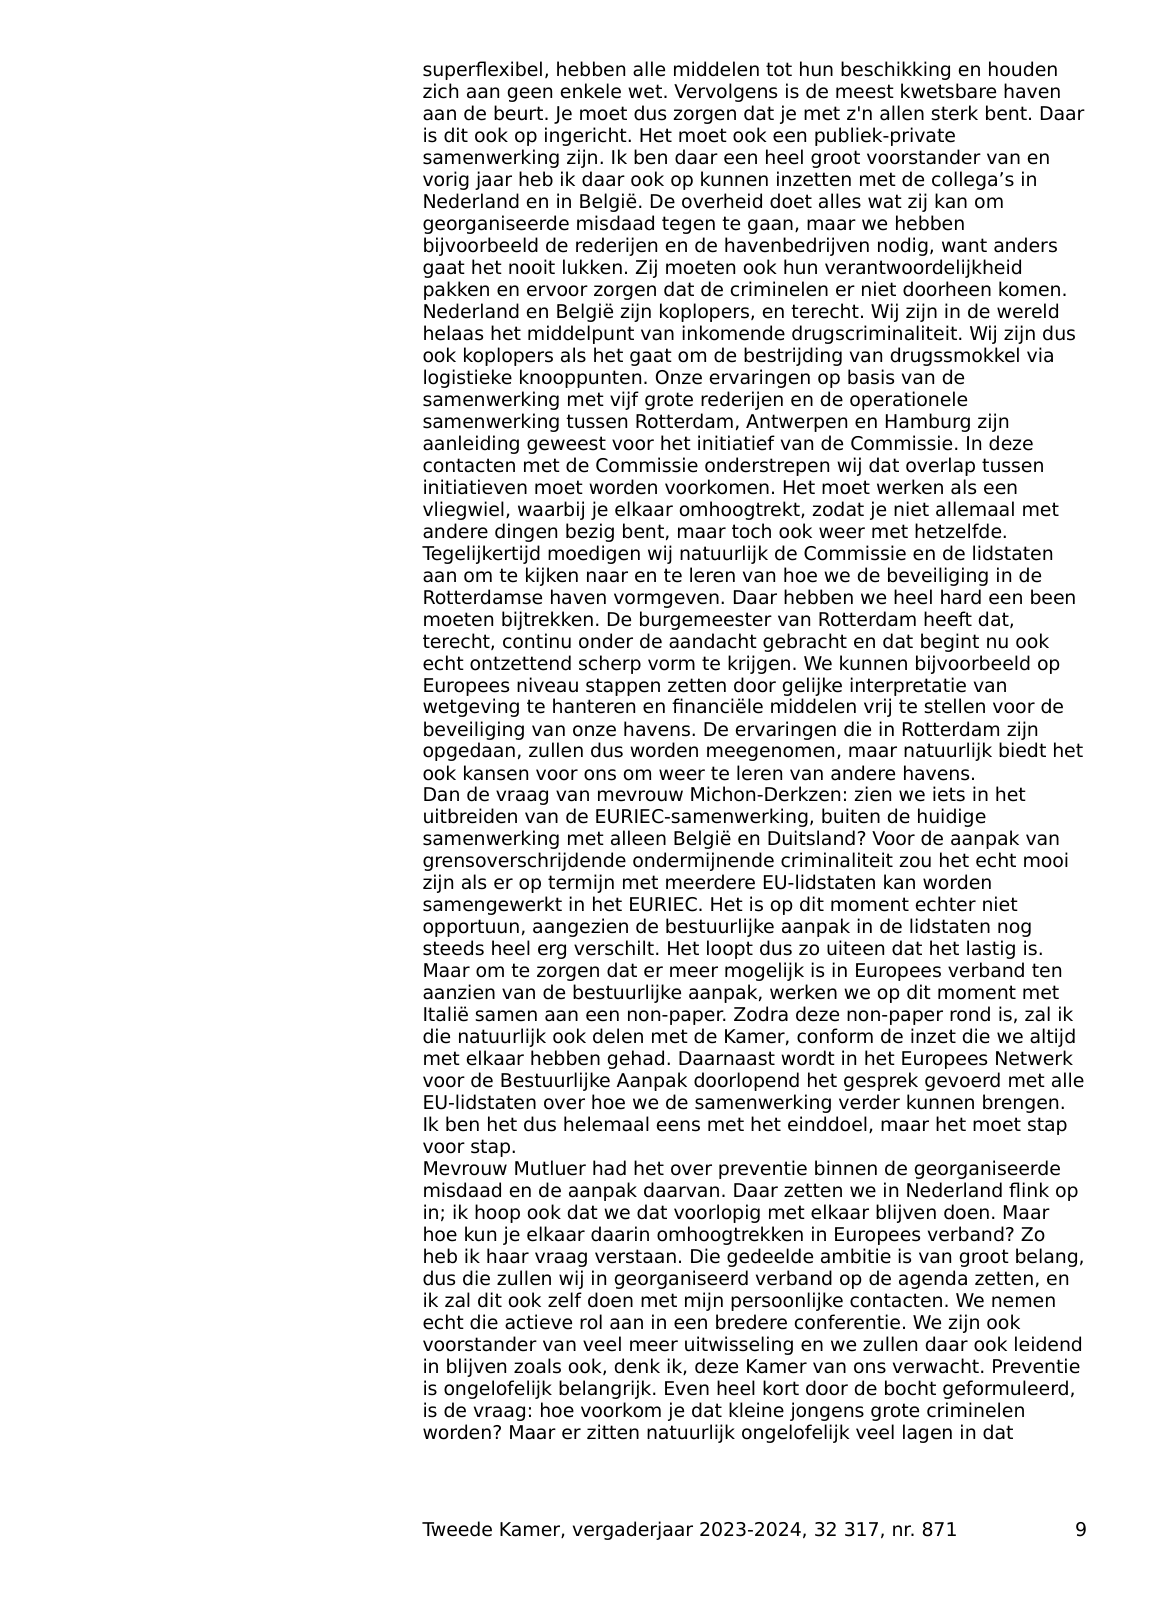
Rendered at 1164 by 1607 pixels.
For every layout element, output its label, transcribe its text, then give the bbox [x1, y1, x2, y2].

text Dan de vraag van mevrouw Michon-Derkzen: zien we iets in het uitbreiden van de EURIEC-samenwerking, buiten de huidige samenwerking met alleen België en Duitsland? Voor de aanpak van grensoverschrijdende ondermijnende criminaliteit zou het echt mooi zijn als er op termijn met meerdere EU-lidstaten kan worden samengewerkt in het EURIEC. Het is op dit moment echter niet opportuun, aangezien de bestuurlijke aanpak in de lidstaten nog steeds heel erg verschilt. Het loopt dus zo uiteen dat het lastig is. Maar om te zorgen dat er meer mogelijk is in Europees verband ten aanzien van de bestuurlijke aanpak, werken we op dit moment met Italië samen aan een non-paper. Zodra deze non-paper rond is, zal ik die natuurlijk ook delen met de Kamer, conform de inzet die we altijd met elkaar hebben gehad. Daarnaast wordt in het Europees Netwerk voor de Bestuurlijke Aanpak doorlopend het gesprek gevoerd met alle EU-lidstaten over hoe we de samenwerking verder kunnen brengen. Ik ben het dus helemaal eens met het einddoel, maar het moet stap voor stap. [422, 784, 1087, 1158]
text Nederland en België zijn koplopers, en terecht. Wij zijn in de wereld helaas het middelpunt van inkomende drugscriminaliteit. Wij zijn dus ook koplopers als het gaat om de bestrijding van drugssmokkel via logistieke knooppunten. Onze ervaringen op basis van de samenwerking met vijf grote rederijen en de operationele samenwerking tussen Rotterdam, Antwerpen en Hamburg zijn aanleiding geweest voor het initiatief van de Commissie. In deze contacten met de Commissie onderstrepen wij dat overlap tussen initiatieven moet worden voorkomen. Het moet werken als een vliegwiel, waarbij je elkaar omhoogtrekt, zodat je niet allemaal met andere dingen bezig bent, maar toch ook weer met hetzelfde. Tegelijkertijd moedigen wij natuurlijk de Commissie en de lidstaten aan om te kijken naar en te leren van hoe we de beveiliging in de Rotterdamse haven vormgeven. Daar hebben we heel hard een been moeten bijtrekken. De burgemeester van Rotterdam heeft dat, terecht, continu onder de aandacht gebracht en dat begint nu ook echt ontzettend scherp vorm te krijgen. We kunnen bijvoorbeeld op Europees niveau stappen zetten door gelijke interpretatie van wetgeving te hanteren en financiële middelen vrij te stellen voor de beveiliging van onze havens. De ervaringen die in Rotterdam zijn opgedaan, zullen dus worden meegenomen, maar natuurlijk biedt het ook kansen voor ons om weer te leren van andere havens. [422, 301, 1087, 784]
text Mevrouw Mutluer had het over preventie binnen de georganiseerde misdaad en de aanpak daarvan. Daar zetten we in Nederland flink op in; ik hoop ook dat we dat voorlopig met elkaar blijven doen. Maar hoe kun je elkaar daarin omhoogtrekken in Europees verband? Zo heb ik haar vraag verstaan. Die gedeelde ambitie is van groot belang, dus die zullen wij in georganiseerd verband op de agenda zetten, en ik zal dit ook zelf doen met mijn persoonlijke contacten. We nemen echt die actieve rol aan in een bredere conferentie. We zijn ook voorstander van veel meer uitwisseling en we zullen daar ook leidend in blijven zoals ook, denk ik, deze Kamer van ons verwacht. Preventie is ongelofelijk belangrijk. Even heel kort door de bocht geformuleerd, is de vraag: hoe voorkom je dat kleine jongens grote criminelen worden? Maar er zitten natuurlijk ongelofelijk veel lagen in dat [422, 1158, 1087, 1444]
text superflexibel, hebben alle middelen tot hun beschikking en houden zich aan geen enkele wet. Vervolgens is de meest kwetsbare haven aan de beurt. Je moet dus zorgen dat je met z'n allen sterk bent. Daar is dit ook op ingericht. Het moet ook een publiek-private samenwerking zijn. Ik ben daar een heel groot voorstander van en vorig jaar heb ik daar ook op kunnen inzetten met de collega’s in Nederland en in België. De overheid doet alles wat zij kan om georganiseerde misdaad tegen te gaan, maar we hebben bijvoorbeeld de rederijen en de havenbedrijven nodig, want anders gaat het nooit lukken. Zij moeten ook hun verantwoordelijkheid pakken en ervoor zorgen dat de criminelen er niet doorheen komen. [422, 59, 1087, 301]
